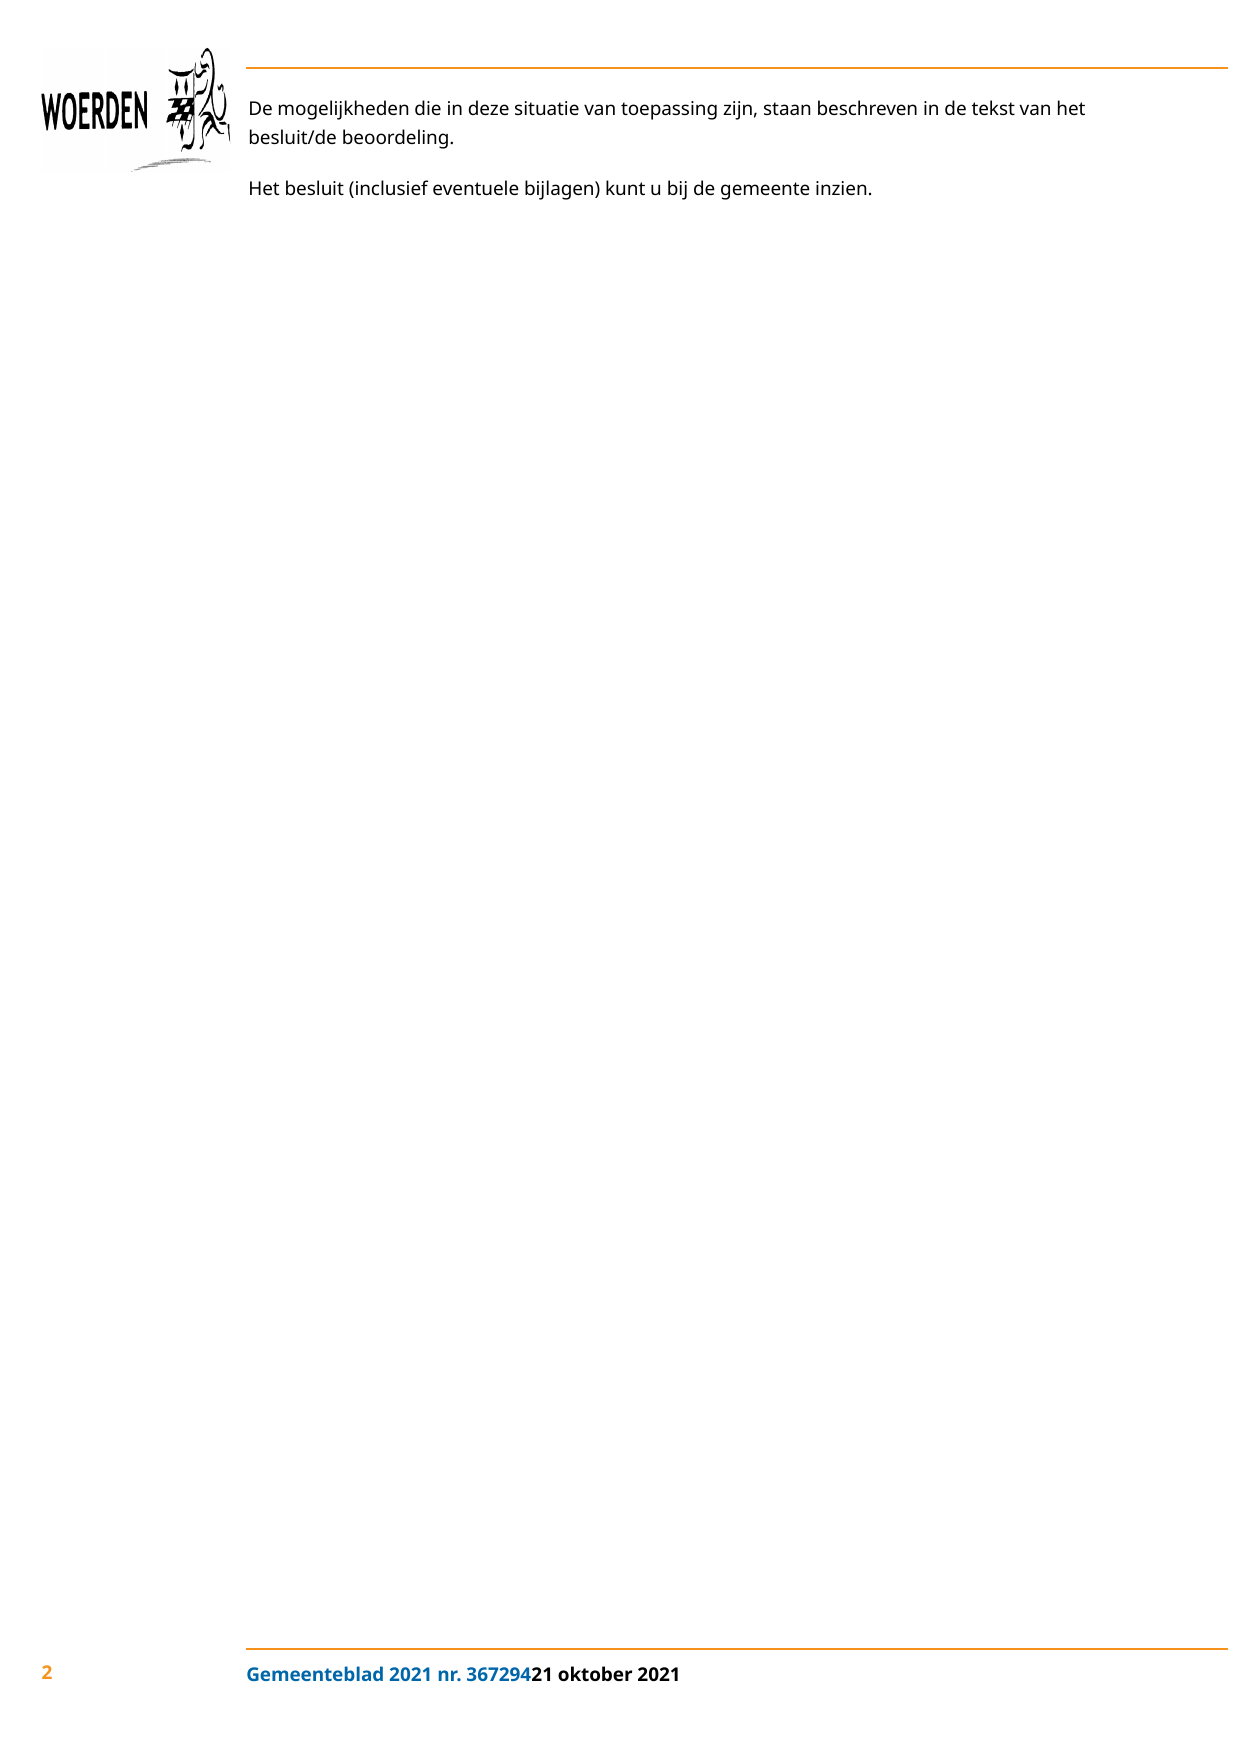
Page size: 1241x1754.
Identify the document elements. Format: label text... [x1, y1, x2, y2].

text Het besluit (inclusief eventuele bijlagen) kunt u bij de gemeente inzien. [248, 175, 1152, 201]
text De mogelijkheden die in deze situatie van toepassing zijn, staan beschreven in de tekst van het besluit/de beoordeling. [248, 95, 1152, 150]
picture [41, 47, 231, 172]
